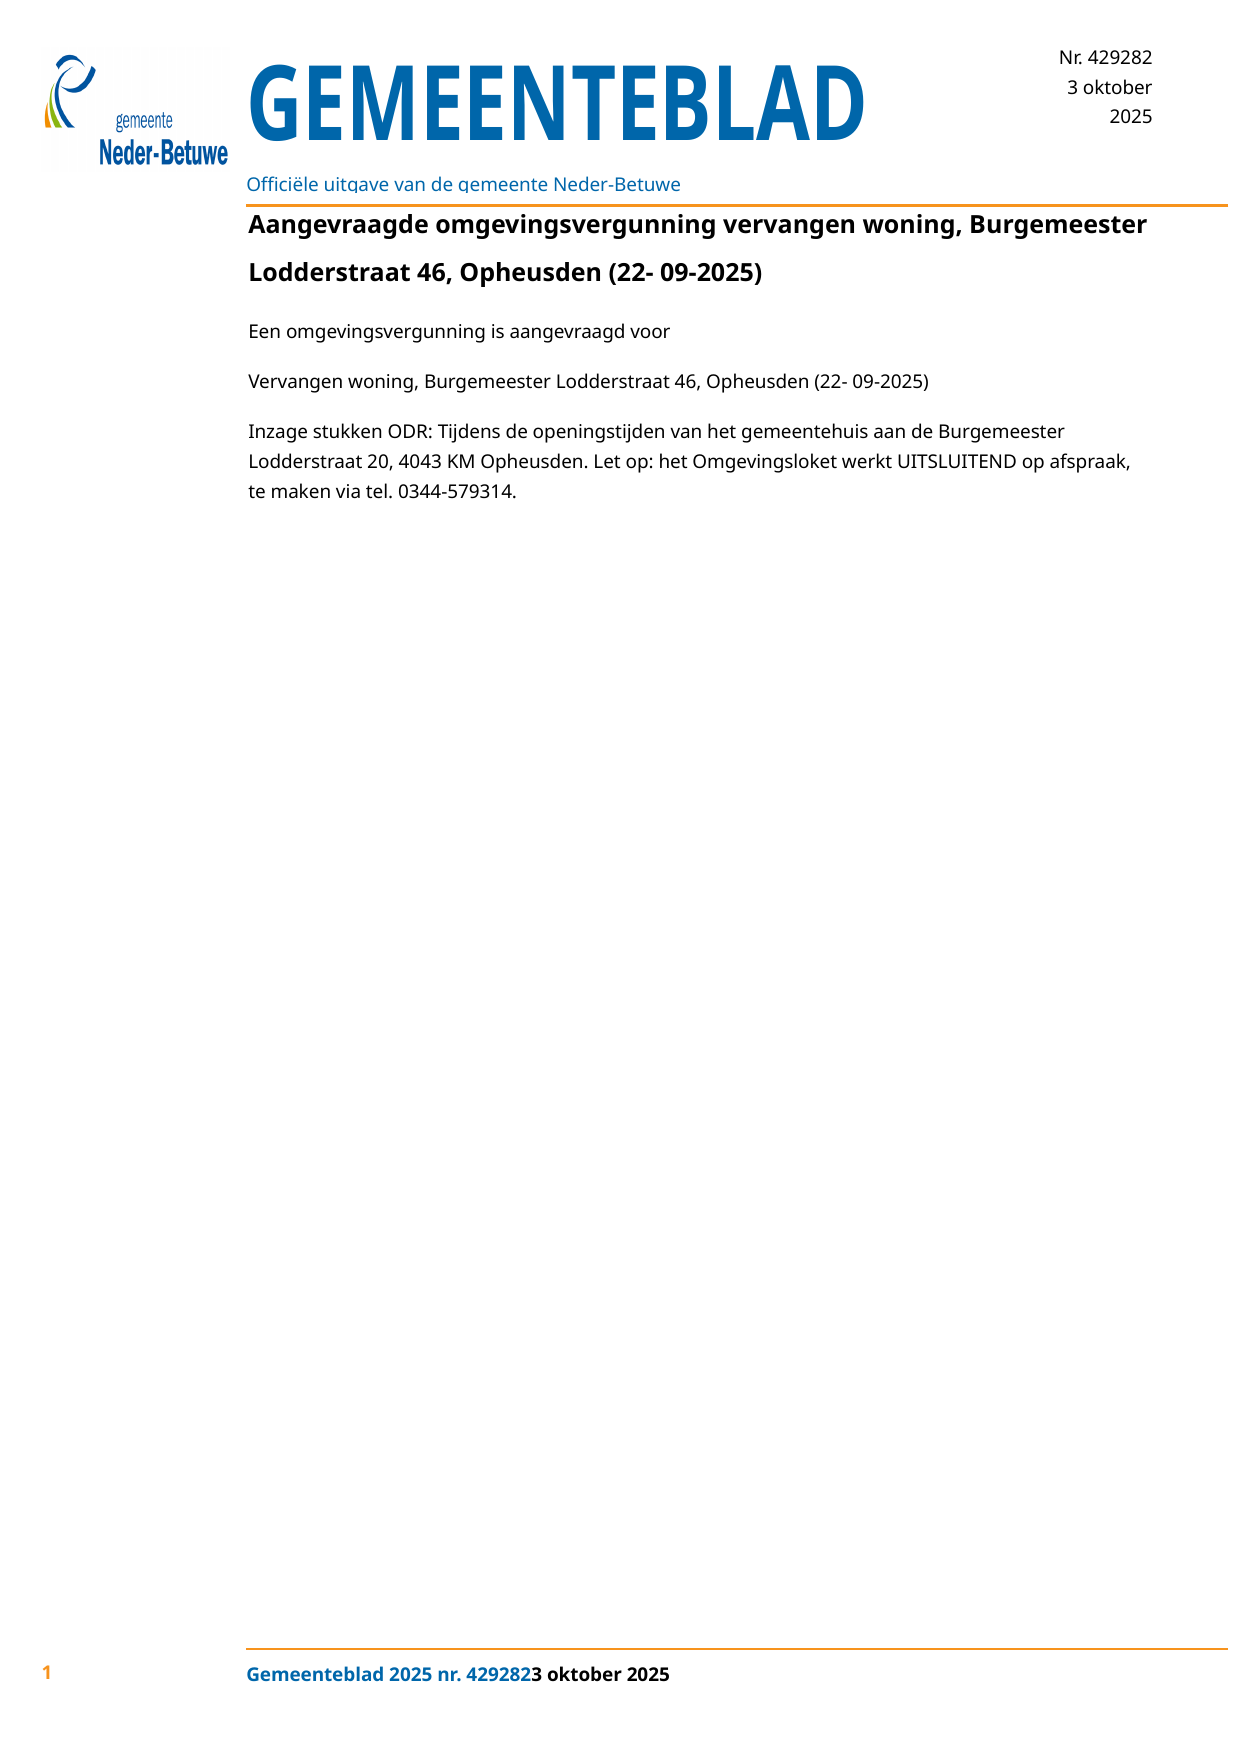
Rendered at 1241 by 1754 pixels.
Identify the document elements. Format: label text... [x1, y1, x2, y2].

text Een omgevingsvergunning is aangevraagd voor [248, 318, 1152, 344]
picture [41, 47, 231, 172]
text Inzage stukken ODR: Tijdens de openingstijden van het gemeentehuis aan de Burgemeester Lodderstraat 20, 4043 KM Opheusden. Let op: het Omgevingsloket werkt UITSLUITEND op afspraak, te maken via tel. 0344-579314. [248, 419, 1152, 504]
text Aangevraagde omgevingsvergunning vervangen woning, Burgemeester Lodderstraat 46, Opheusden (22- 09-2025) [248, 207, 1152, 288]
text Vervangen woning, Burgemeester Lodderstraat 46, Opheusden (22- 09-2025) [248, 368, 1152, 394]
